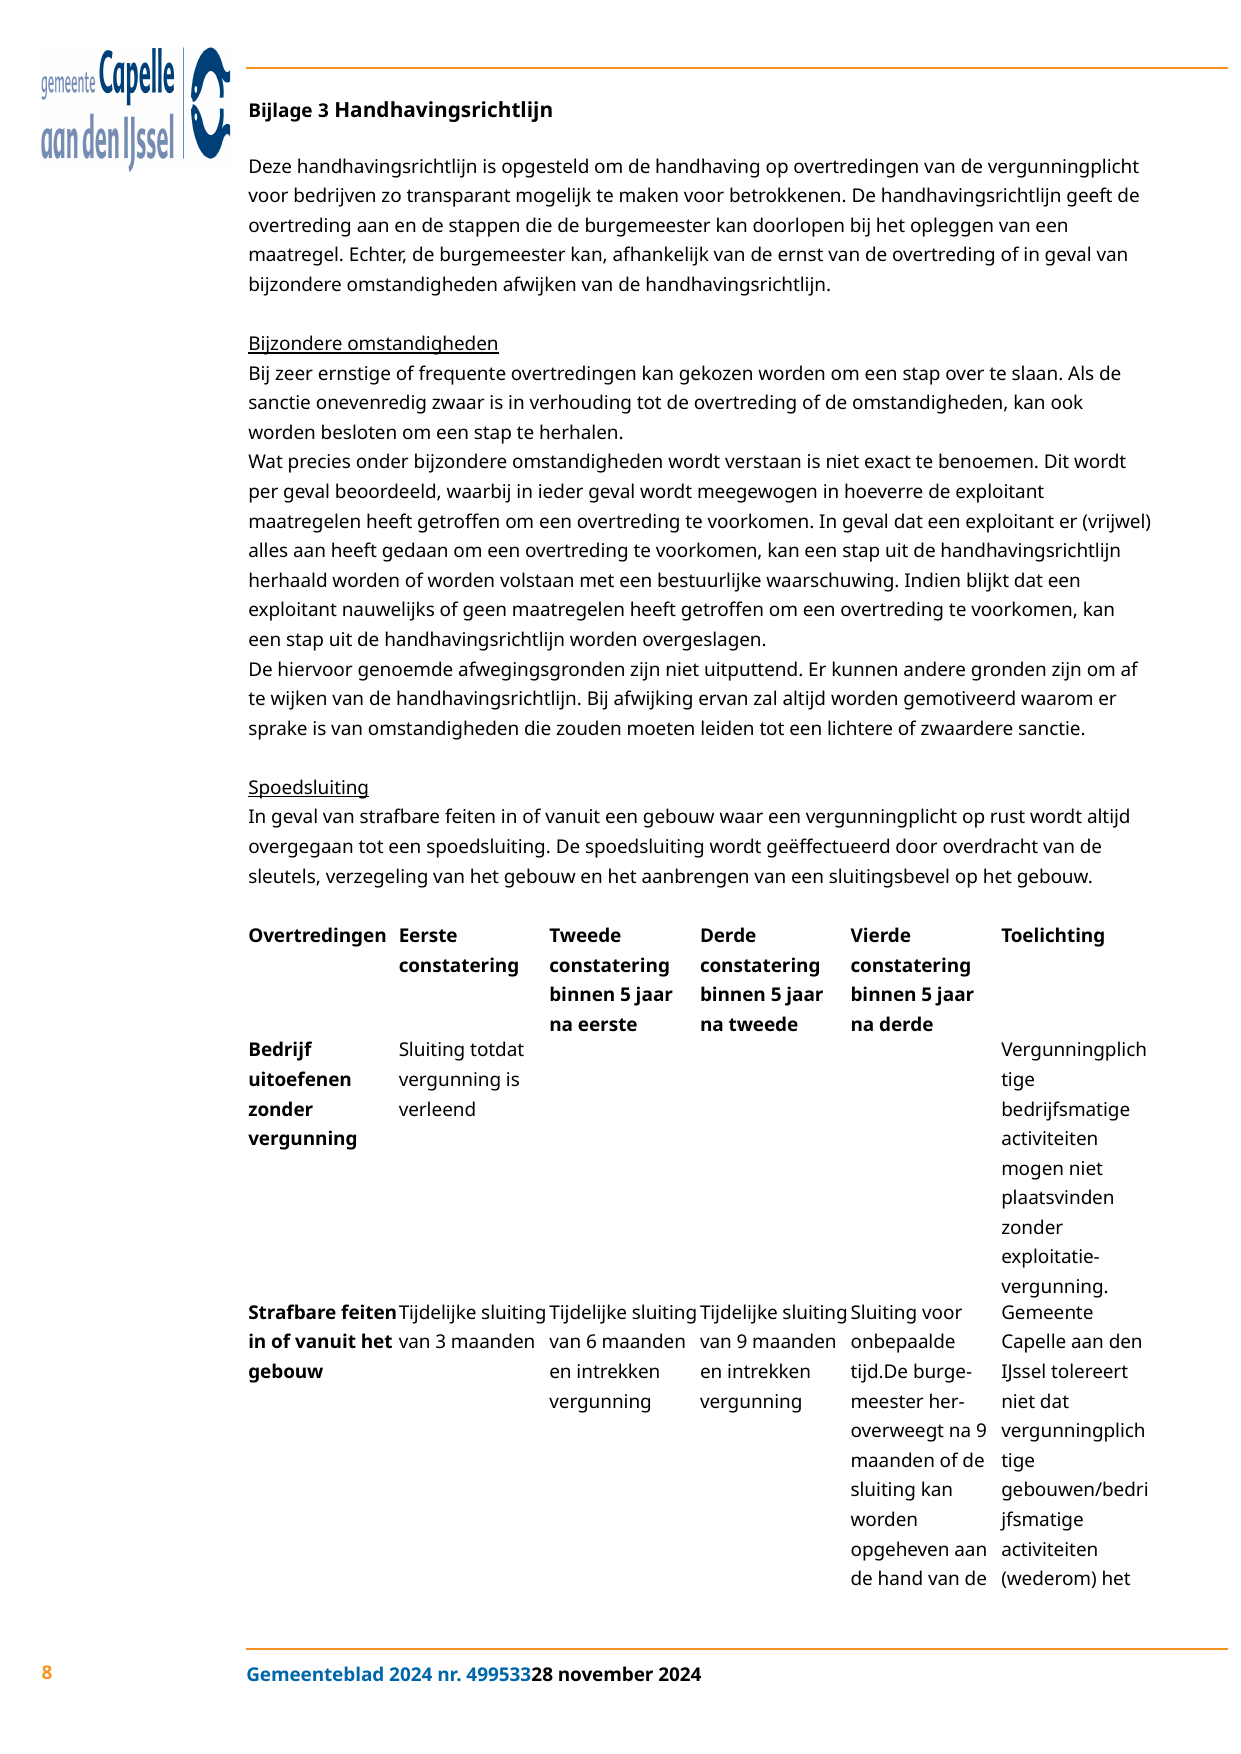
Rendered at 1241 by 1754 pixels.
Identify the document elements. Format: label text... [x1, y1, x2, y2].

picture [41, 47, 231, 172]
table_header Eerste constatering [399, 922, 549, 1037]
table_header Overtredingen [248, 922, 398, 1037]
table_cell Tijdelijke sluiting van 6 maanden en intrekken vergunning [549, 1299, 700, 1591]
table_cell Strafbare feiten in of vanuit het gebouw [248, 1299, 398, 1591]
table_header Tweede constatering binnen 5 jaar na eerste [549, 922, 700, 1037]
text De hiervoor genoemde afwegingsgronden zijn niet uitputtend. Er kunnen andere gronden zijn om af te wijken van de handhavingsrichtlijn. Bij afwijking ervan zal altijd worden gemotiveerd waarom er sprake is van omstandigheden die zouden moeten leiden tot een lichtere of zwaardere sanctie. [248, 656, 1152, 741]
text Wat precies onder bijzondere omstandigheden wordt verstaan is niet exact te benoemen. Dit wordt per geval beoordeeld, waarbij in ieder geval wordt meegewogen in hoeverre de exploitant maatregelen heeft getroffen om een overtreding te voorkomen. In geval dat een exploitant er (vrijwel) alles aan heeft gedaan om een overtreding te voorkomen, kan een stap uit de handhavingsrichtlijn herhaald worden of worden volstaan met een bestuurlijke waarschuwing. Indien blijkt dat een exploitant nauwelijks of geen maatregelen heeft getroffen om een overtreding te voorkomen, kan een stap uit de handhavingsrichtlijn worden overgeslagen. [248, 449, 1152, 652]
table_cell Sluiting voor onbepaalde tijd.De burge-meester her-overweegt na 9 maanden of de sluiting kan worden opgeheven aan de hand van de [850, 1299, 1001, 1591]
table_cell Bedrijf uitoefenen zonder vergunning [248, 1037, 398, 1299]
table_cell Tijdelijke sluiting van 9 maanden en intrekken vergunning [700, 1299, 850, 1591]
text Deze handhavingsrichtlijn is opgesteld om de handhaving op overtredingen van de vergunningplicht voor bedrijven zo transparant mogelijk te maken voor betrokkenen. De handhavingsrichtlijn geeft de overtreding aan en de stappen die de burgemeester kan doorlopen bij het opleggen van een maatregel. Echter, de burgemeester kan, afhankelijk van de ernst van de overtreding of in geval van bijzondere omstandigheden afwijken van de handhavingsrichtlijn. [248, 153, 1152, 297]
table_cell Gemeente Capelle aan den IJssel tolereert niet dat vergunningplichtige gebouwen/bedrijfsmatige activiteiten (wederom) het [1001, 1299, 1152, 1591]
text Bij zeer ernstige of frequente overtredingen kan gekozen worden om een stap over te slaan. Als de sanctie onevenredig zwaar is in verhouding tot de overtreding of de omstandigheden, kan ook worden besloten om een stap te herhalen. [248, 360, 1152, 445]
table_cell [850, 1037, 1001, 1299]
table_cell Vergunningplichtige bedrijfsmatige activiteiten mogen niet plaatsvinden zonder exploitatie-vergunning. [1001, 1037, 1152, 1299]
text Bijzondere omstandigheden [248, 330, 1152, 356]
table_cell Sluiting totdat vergunning is verleend [399, 1037, 549, 1299]
text In geval van strafbare feiten in of vanuit een gebouw waar een vergunningplicht op rust wordt altijd overgegaan tot een spoedsluiting. De spoedsluiting wordt geëffectueerd door overdracht van de sleutels, verzegeling van het gebouw en het aanbrengen van een sluitingsbevel op het gebouw. [248, 804, 1152, 889]
text Bijlage 3 Handhavingsrichtlijn [248, 95, 1152, 123]
table_header Vierde constatering binnen 5 jaar na derde [850, 922, 1001, 1037]
table_header Derde constatering binnen 5 jaar na tweede [700, 922, 850, 1037]
table_cell [700, 1037, 850, 1299]
table_header Toelichting [1001, 922, 1152, 1037]
table_cell Tijdelijke sluiting van 3 maanden [399, 1299, 549, 1591]
text Spoedsluiting [248, 774, 1152, 800]
table_cell [549, 1037, 700, 1299]
